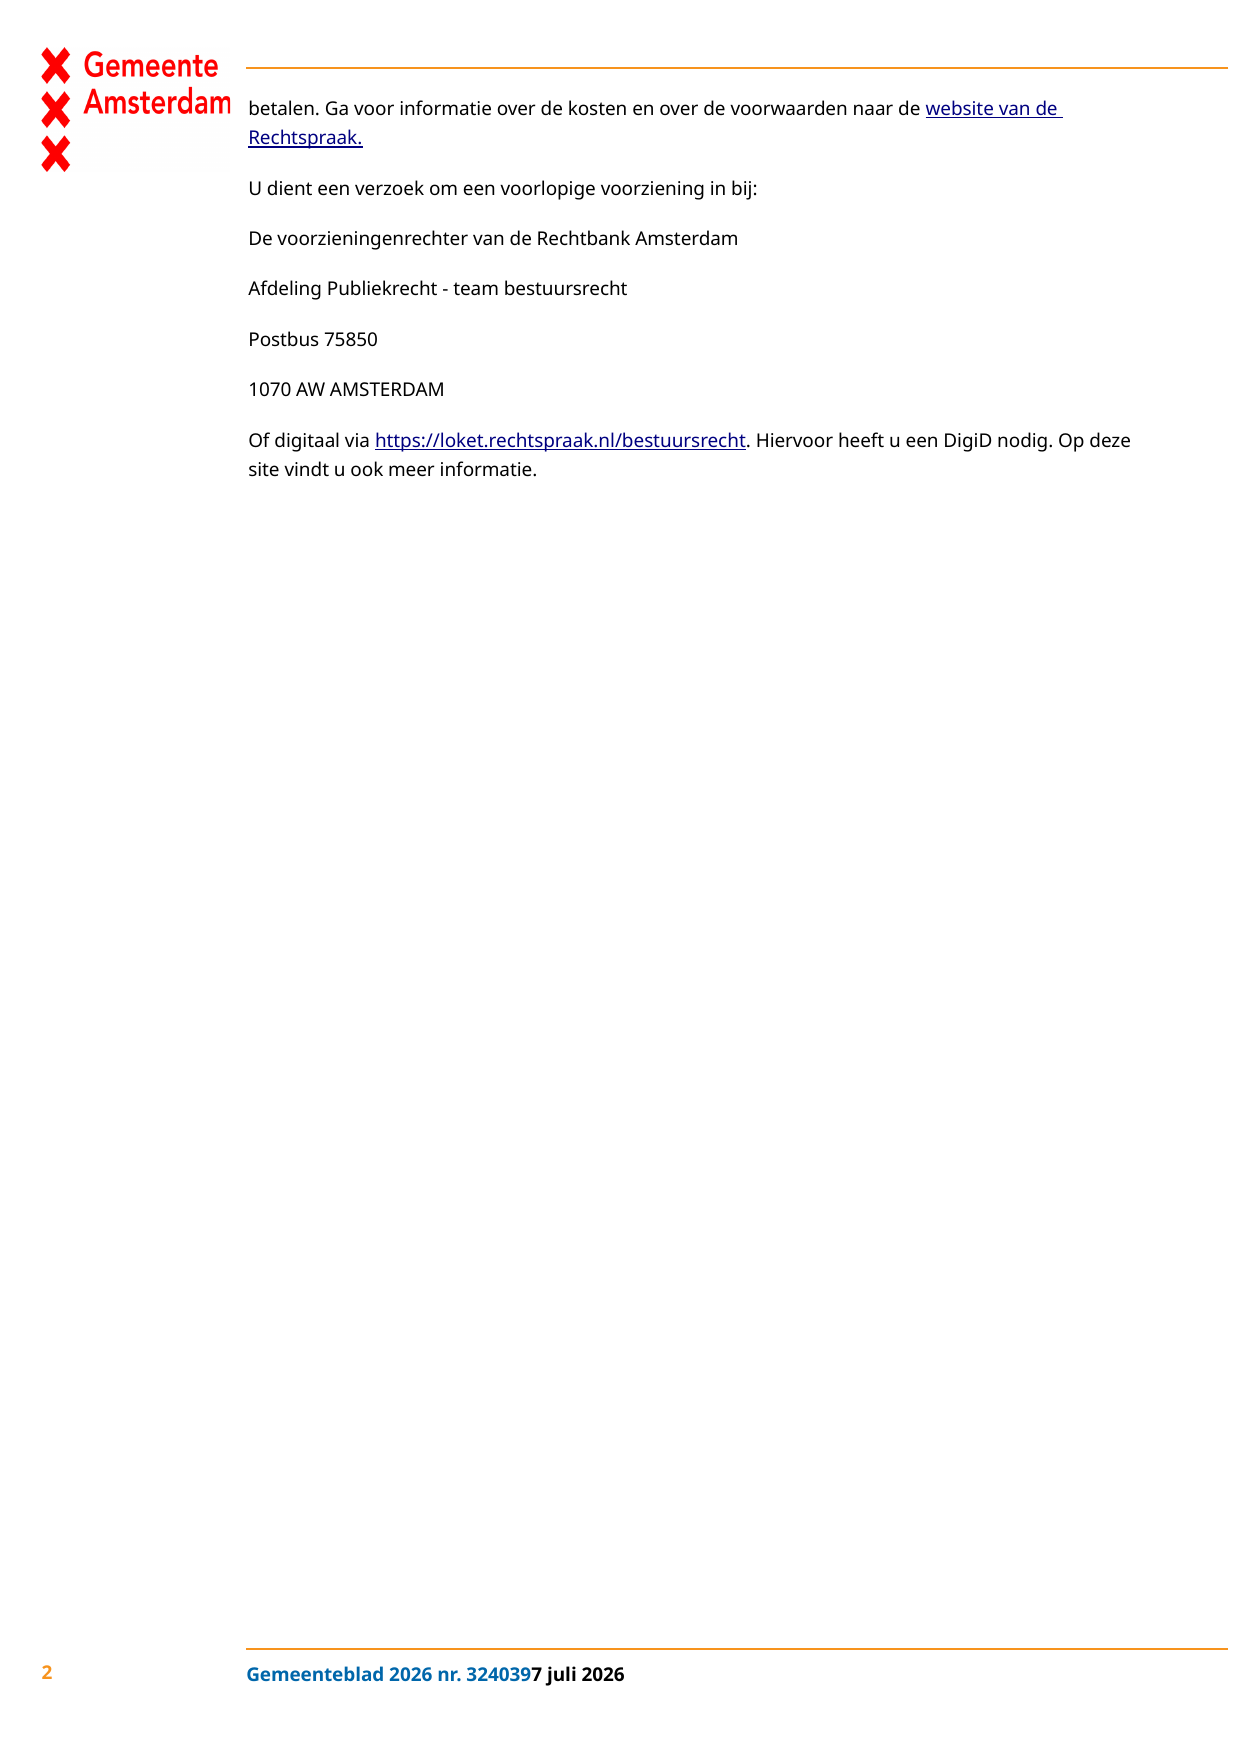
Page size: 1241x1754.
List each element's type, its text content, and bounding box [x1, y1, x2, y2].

text betalen. Ga voor informatie over de kosten en over de voorwaarden naar de website van de Rechtspraak. [248, 95, 1152, 150]
text De voorzieningenrechter van de Rechtbank Amsterdam [248, 225, 1152, 251]
picture [41, 47, 231, 172]
text U dient een verzoek om een voorlopige voorziening in bij: [248, 175, 1152, 201]
text Postbus 75850 [248, 326, 1152, 352]
text 1070 AW AMSTERDAM [248, 376, 1152, 402]
text Of digitaal via https://loket.rechtspraak.nl/bestuursrecht. Hiervoor heeft u een DigiD nodig. Op deze site vindt u ook meer informatie. [248, 427, 1152, 482]
text Afdeling Publiekrecht - team bestuursrecht [248, 276, 1152, 301]
